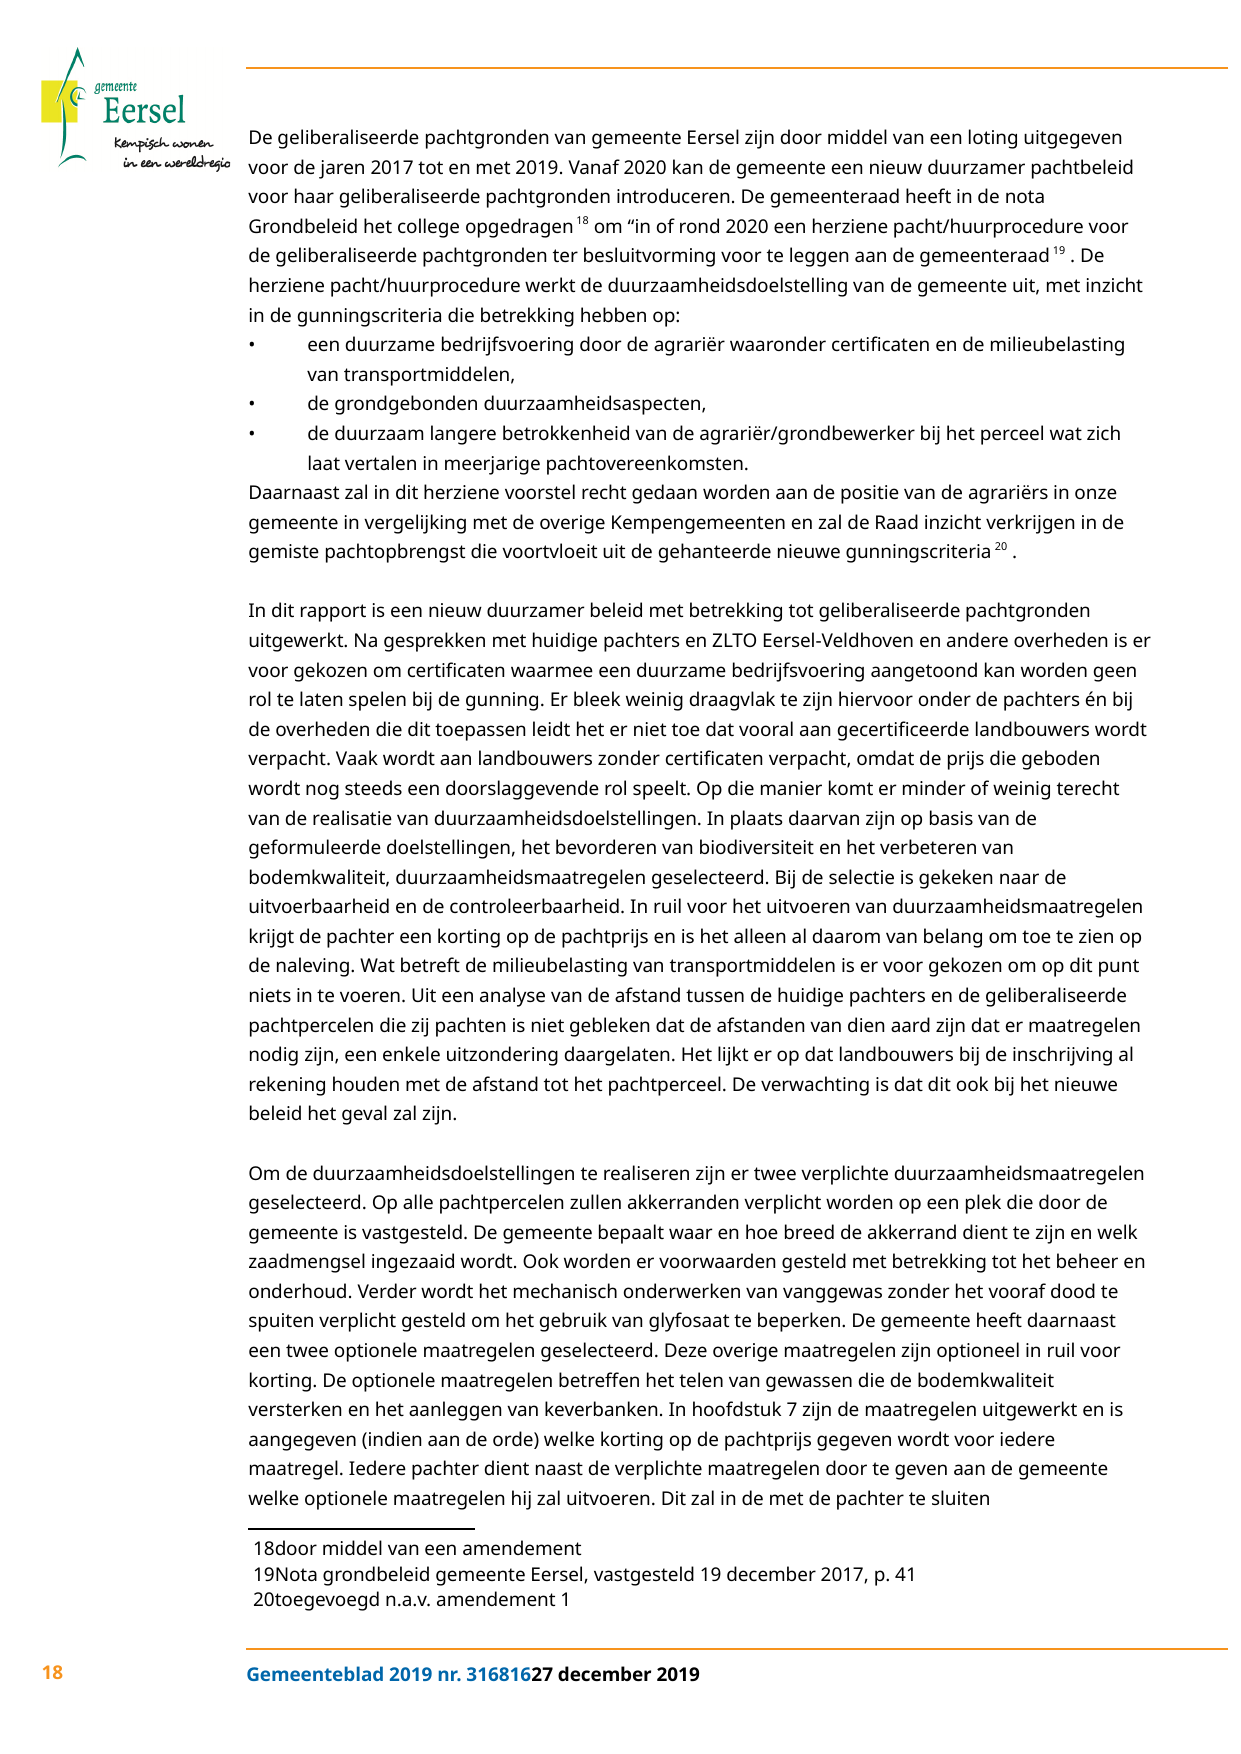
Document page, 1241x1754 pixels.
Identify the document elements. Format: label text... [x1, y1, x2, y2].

text door middel van een amendement [248, 1535, 1152, 1561]
text De geliberaliseerde pachtgronden van gemeente Eersel zijn door middel van een loting uitgegeven voor de jaren 2017 tot en met 2019. Vanaf 2020 kan de gemeente een nieuw duurzamer pachtbeleid voor haar geliberaliseerde pachtgronden introduceren. De gemeenteraad heeft in de nota Grondbeleid het college opgedragen om “in of rond 2020 een herziene pacht/huurprocedure voor de geliberaliseerde pachtgronden ter besluitvorming voor te leggen aan de gemeenteraad . De herziene pacht/huurprocedure werkt de duurzaamheidsdoelstelling van de gemeente uit, met inzicht in de gunningscriteria die betrekking hebben op: [248, 124, 1152, 328]
text toegevoegd n.a.v. amendement 1 [248, 1586, 1152, 1612]
text In dit rapport is een nieuw duurzamer beleid met betrekking tot geliberaliseerde pachtgronden uitgewerkt. Na gesprekken met huidige pachters en ZLTO Eersel-Veldhoven en andere overheden is er voor gekozen om certificaten waarmee een duurzame bedrijfsvoering aangetoond kan worden geen rol te laten spelen bij de gunning. Er bleek weinig draagvlak te zijn hiervoor onder de pachters én bij de overheden die dit toepassen leidt het er niet toe dat vooral aan gecertificeerde landbouwers wordt verpacht. Vaak wordt aan landbouwers zonder certificaten verpacht, omdat de prijs die geboden wordt nog steeds een doorslaggevende rol speelt. Op die manier komt er minder of weinig terecht van de realisatie van duurzaamheidsdoelstellingen. In plaats daarvan zijn op basis van de geformuleerde doelstellingen, het bevorderen van biodiversiteit en het verbeteren van bodemkwaliteit, duurzaamheidsmaatregelen geselecteerd. Bij de selectie is gekeken naar de uitvoerbaarheid en de controleerbaarheid. In ruil voor het uitvoeren van duurzaamheidsmaatregelen krijgt de pachter een korting op de pachtprijs en is het alleen al daarom van belang om toe te zien op de naleving. Wat betreft de milieubelasting van transportmiddelen is er voor gekozen om op dit punt niets in te voeren. Uit een analyse van de afstand tussen de huidige pachters en de geliberaliseerde pachtpercelen die zij pachten is niet gebleken dat de afstanden van dien aard zijn dat er maatregelen nodig zijn, een enkele uitzondering daargelaten. Het lijkt er op dat landbouwers bij de inschrijving al rekening houden met de afstand tot het pachtperceel. De verwachting is dat dit ook bij het nieuwe beleid het geval zal zijn. [248, 598, 1152, 1126]
text Om de duurzaamheidsdoelstellingen te realiseren zijn er twee verplichte duurzaamheidsmaatregelen geselecteerd. Op alle pachtpercelen zullen akkerranden verplicht worden op een plek die door de gemeente is vastgesteld. De gemeente bepaalt waar en hoe breed de akkerrand dient te zijn en welk zaadmengsel ingezaaid wordt. Ook worden er voorwaarden gesteld met betrekking tot het beheer en onderhoud. Verder wordt het mechanisch onderwerken van vanggewas zonder het vooraf dood te spuiten verplicht gesteld om het gebruik van glyfosaat te beperken. De gemeente heeft daarnaast een twee optionele maatregelen geselecteerd. Deze overige maatregelen zijn optioneel in ruil voor korting. De optionele maatregelen betreffen het telen van gewassen die de bodemkwaliteit versterken en het aanleggen van keverbanken. In hoofdstuk 7 zijn de maatregelen uitgewerkt en is aangegeven (indien aan de orde) welke korting op de pachtprijs gegeven wordt voor iedere maatregel. Iedere pachter dient naast de verplichte maatregelen door te geven aan de gemeente welke optionele maatregelen hij zal uitvoeren. Dit zal in de met de pachter te sluiten [248, 1160, 1152, 1511]
text Daarnaast zal in dit herziene voorstel recht gedaan worden aan de positie van de agrariërs in onze gemeente in vergelijking met de overige Kempengemeenten en zal de Raad inzicht verkrijgen in de gemiste pachtopbrengst die voortvloeit uit de gehanteerde nieuwe gunningscriteria . [248, 479, 1152, 564]
text Nota grondbeleid gemeente Eersel, vastgesteld 19 december 2017, p. 41 [248, 1561, 1152, 1586]
list de duurzaam langere betrokkenheid van de agrariër/grondbewerker bij het perceel wat zich laat vertalen in meerjarige pachtovereenkomsten. [248, 420, 1152, 476]
picture [41, 47, 231, 172]
list een duurzame bedrijfsvoering door de agrariër waaronder certificaten en de milieubelasting van transportmiddelen, [248, 331, 1152, 387]
list de grondgebonden duurzaamheidsaspecten, [248, 391, 1152, 416]
